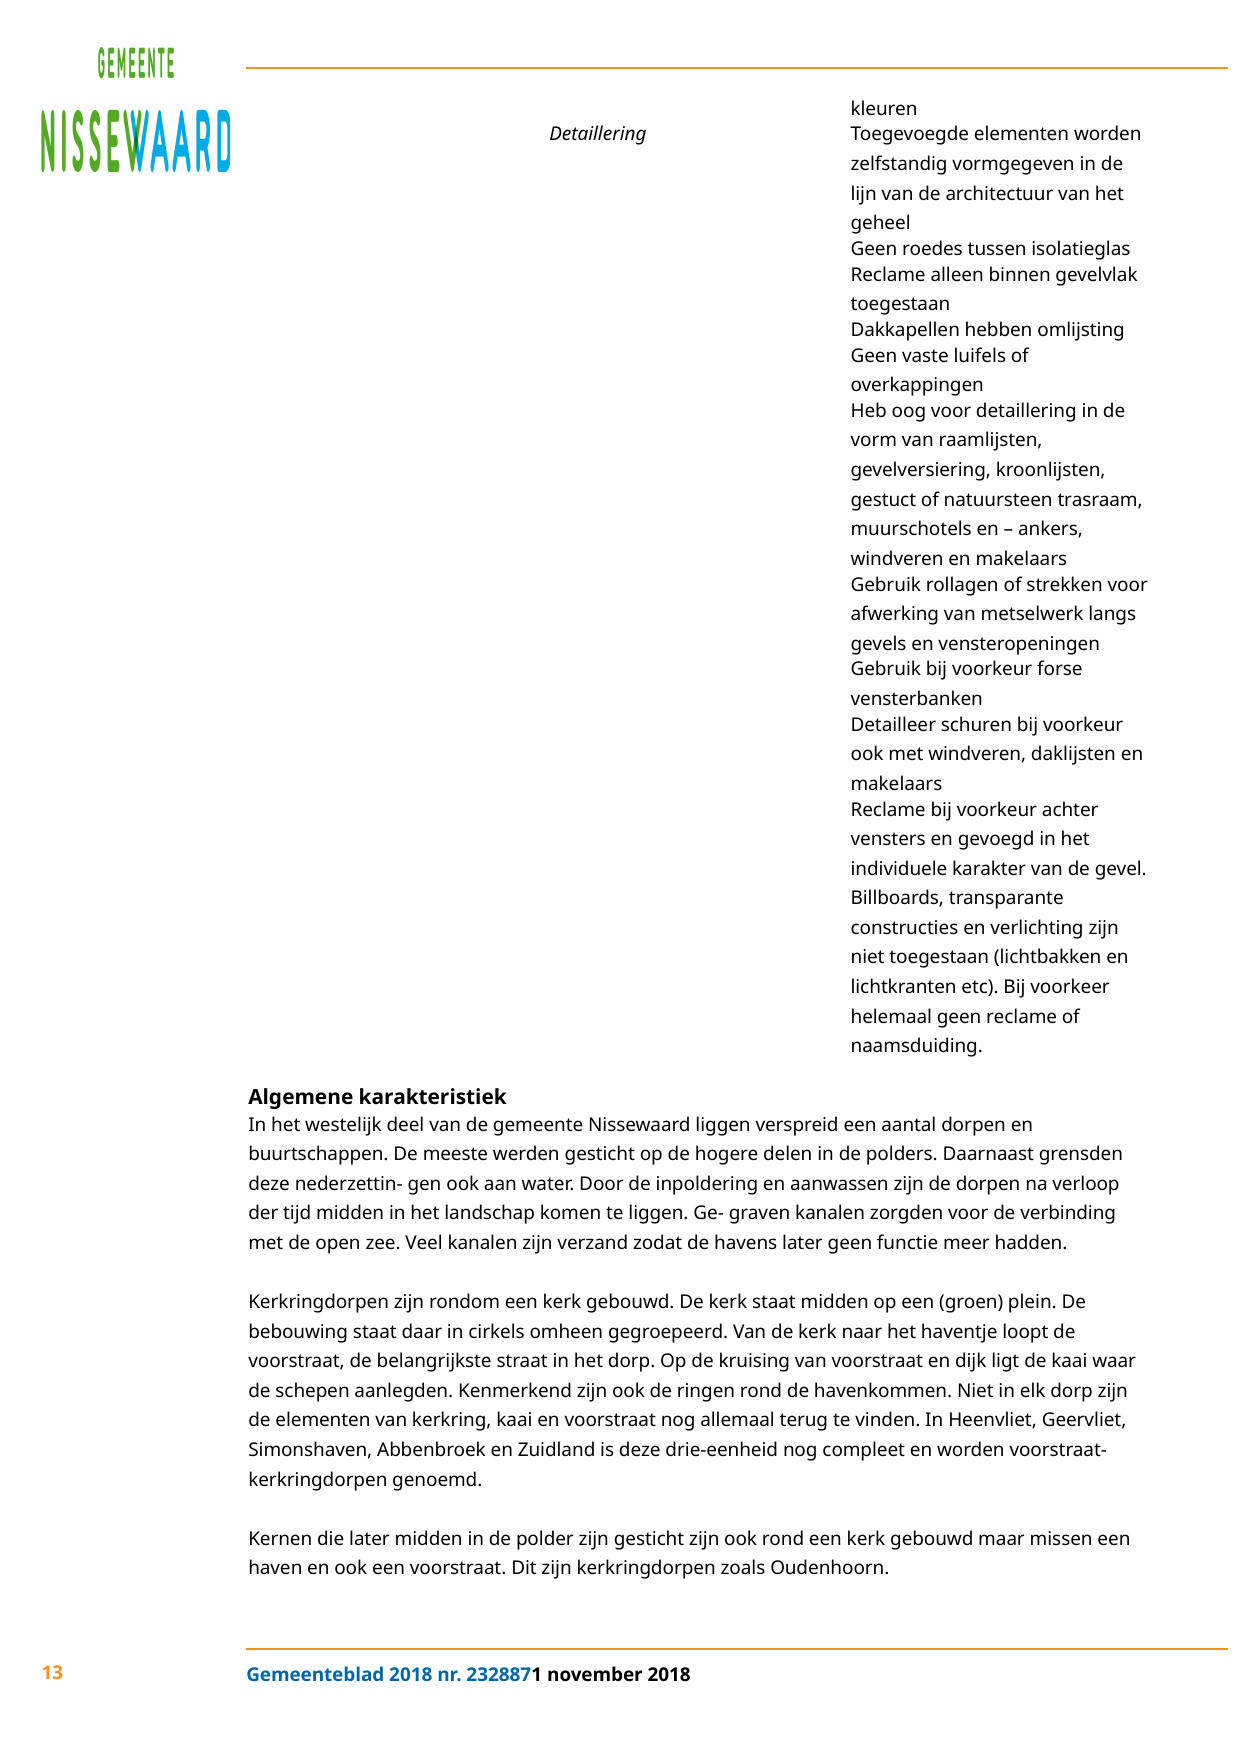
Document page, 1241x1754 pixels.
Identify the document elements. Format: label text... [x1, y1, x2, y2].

text Algemene karakteristiek [248, 1082, 1152, 1111]
table_cell [248, 656, 549, 711]
picture [200, 151, 206, 172]
table_cell Detailleer schuren bij voorkeur ook met windveren, daklijsten en makelaars [850, 711, 1152, 796]
table_cell [248, 261, 549, 316]
table_cell Toegevoegde elementen worden zelfstandig vormgegeven in de lijn van de architectuur van het geheel [850, 121, 1152, 235]
table_cell [248, 796, 549, 1058]
picture [201, 122, 206, 138]
table_cell [549, 711, 850, 796]
picture [176, 157, 187, 172]
table_cell [549, 316, 850, 342]
text Kerkringdorpen zijn rondom een kerk gebouwd. De kerk staat midden op een (groen) plein. De bebouwing staat daar in cirkels omheen gegroepeerd. Van de kerk naar het haventje loopt de voorstraat, de belangrijkste straat in het dorp. Op de kruising van voorstraat en dijk ligt de kaai waar de schepen aanlegden. Kenmerkend zijn ook de ringen rond de havenkommen. Niet in elk dorp zijn de elementen van kerkring, kaai en voorstraat nog allemaal terug te vinden. In Heenvliet, Geervliet, Simonshaven, Abbenbroek en Zuidland is deze drie-eenheid nog compleet en worden voorstraat-kerkringdorpen genoemd. [248, 1288, 1152, 1491]
table_cell [248, 121, 549, 235]
table_cell [248, 235, 549, 261]
text In het westelijk deel van de gemeente Nissewaard liggen verspreid een aantal dorpen en buurtschappen. De meeste werden gesticht op de hogere delen in de polders. Daarnaast grensden deze nederzettin- gen ook aan water. Door de inpoldering en aanwassen zijn de dorpen na verloop der tijd midden in het landschap komen te liggen. Ge- graven kanalen zorgden voor de verbinding met de open zee. Veel kanalen zijn verzand zodat de havens later geen functie meer hadden. [248, 1111, 1152, 1255]
table_cell [549, 796, 850, 1058]
table_cell Geen vaste luifels of overkappingen [850, 342, 1152, 397]
table_cell Geen roedes tussen isolatieglas [850, 235, 1152, 261]
picture [222, 122, 227, 160]
table_cell Reclame alleen binnen gevelvlak toegestaan [850, 261, 1152, 316]
table_cell [248, 95, 549, 121]
table_cell [248, 397, 549, 571]
table_cell Detaillering [549, 121, 850, 235]
table_cell [549, 571, 850, 656]
table_cell [549, 261, 850, 316]
table_cell kleuren [850, 95, 1152, 121]
picture [154, 157, 165, 172]
table_cell [248, 316, 549, 342]
table_cell [549, 656, 850, 711]
table_cell [248, 571, 549, 656]
table_cell [248, 711, 549, 796]
table_cell [248, 342, 549, 397]
table_cell Heb oog voor detaillering in de vorm van raamlijsten, gevelversiering, kroonlijsten, gestuct of natuursteen trasraam, muurschotels en – ankers, windveren en makelaars [850, 397, 1152, 571]
table_cell Gebruik rollagen of strekken voor afwerking van metselwerk langs gevels en vensteropeningen [850, 571, 1152, 656]
table_cell Reclame bij voorkeur achter vensters en gevoegd in het individuele karakter van de gevel. Billboards, transparante constructies en verlichting zijn niet toegestaan (lichtbakken en lichtkranten etc). Bij voorkeer helemaal geen reclame of naamsduiding. [850, 796, 1152, 1058]
text Kernen die later midden in de polder zijn gesticht zijn ook rond een kerk gebouwd maar missen een haven en ook een voorstraat. Dit zijn kerkringdorpen zoals Oudenhoorn. [248, 1525, 1152, 1580]
table_cell [549, 397, 850, 571]
table_cell [549, 342, 850, 397]
table_cell [549, 235, 850, 261]
picture [41, 47, 231, 172]
table_cell [549, 95, 850, 121]
table_cell Dakkapellen hebben omlijsting [850, 316, 1152, 342]
table_cell Gebruik bij voorkeur forse vensterbanken [850, 656, 1152, 711]
